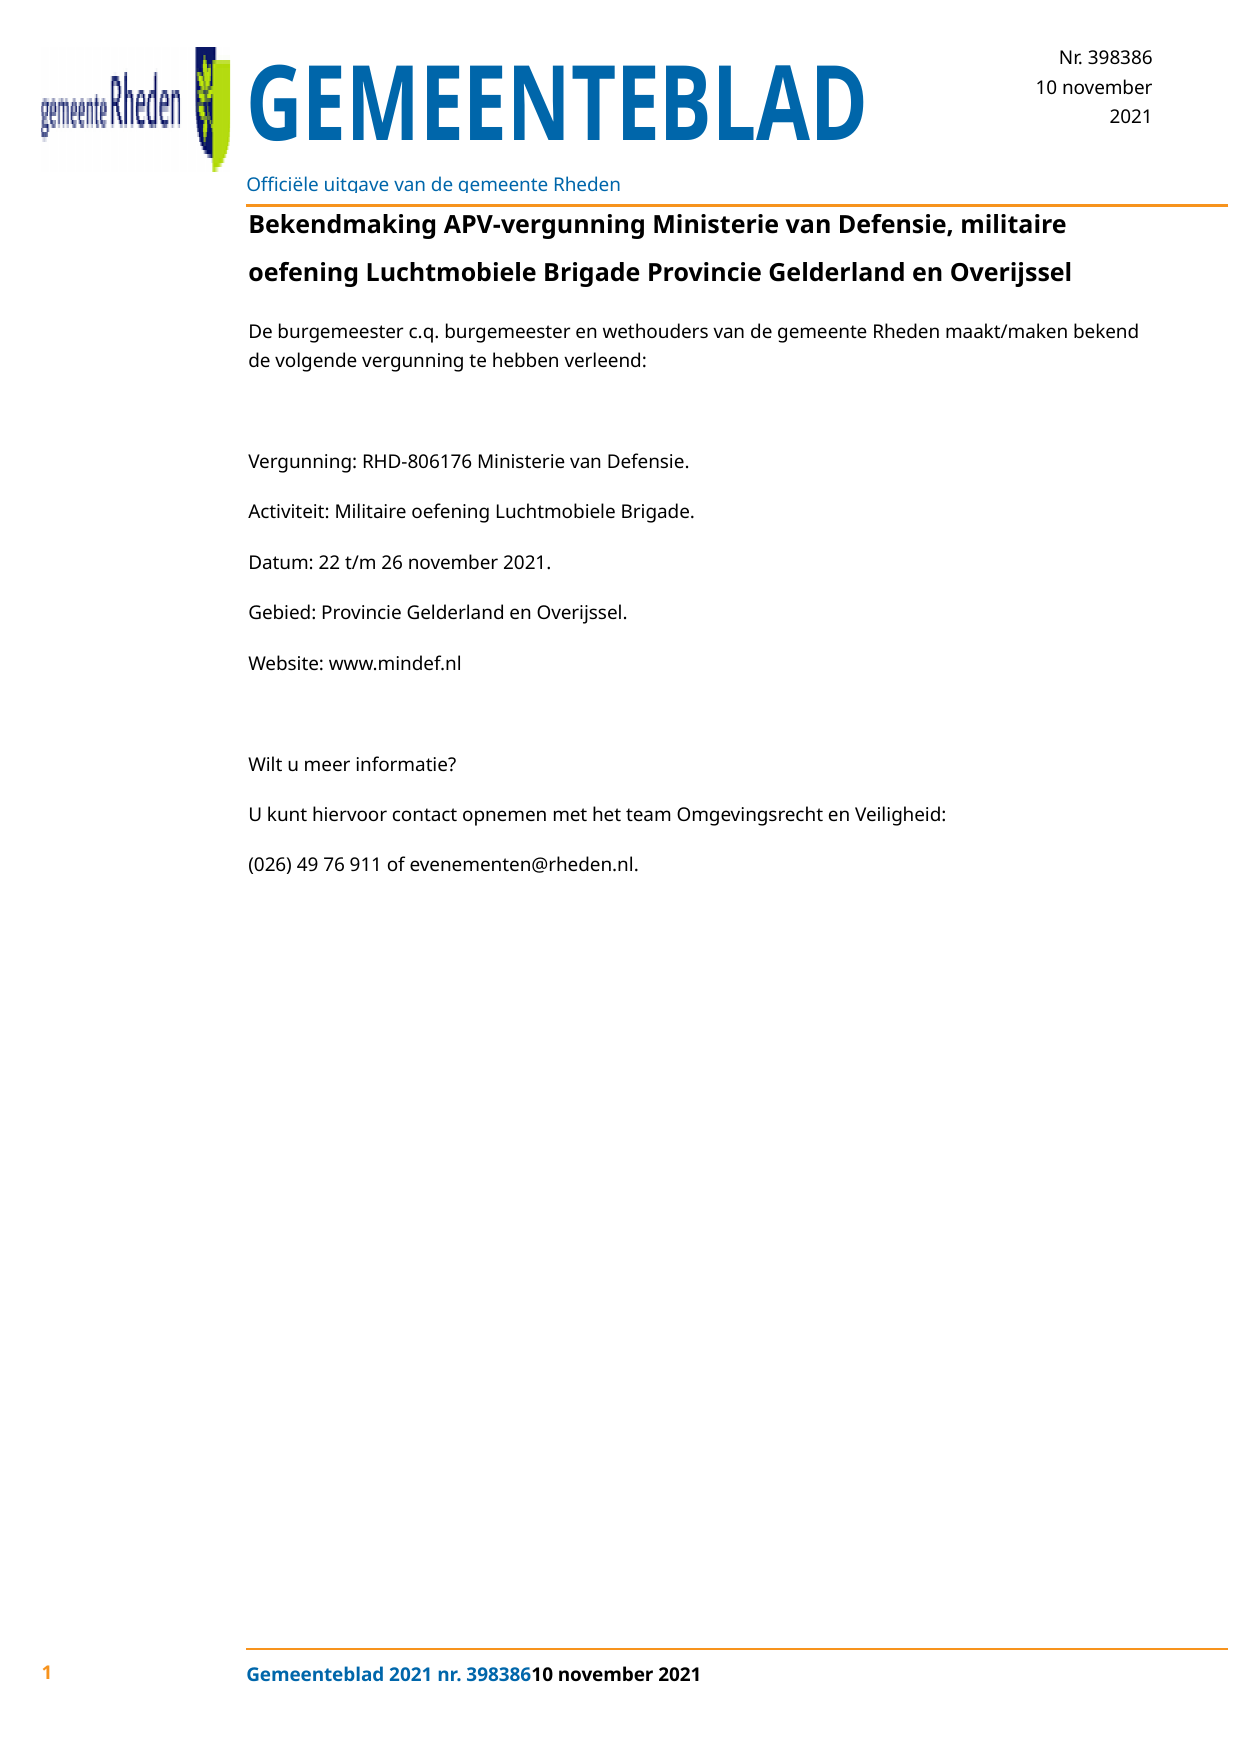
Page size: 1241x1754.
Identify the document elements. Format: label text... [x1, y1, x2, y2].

text Activiteit: Militaire oefening Luchtmobiele Brigade. [248, 499, 1152, 524]
text Wilt u meer informatie? [248, 751, 1152, 777]
text Bekendmaking APV-vergunning Ministerie van Defensie, militaire oefening Luchtmobiele Brigade Provincie Gelderland en Overijssel [248, 207, 1152, 288]
picture [41, 47, 231, 172]
text Vergunning: RHD-806176 Ministerie van Defensie. [248, 448, 1152, 474]
text Website: www.mindef.nl [248, 650, 1152, 676]
text U kunt hiervoor contact opnemen met het team Omgevingsrecht en Veiligheid: [248, 801, 1152, 827]
text Datum: 22 t/m 26 november 2021. [248, 549, 1152, 575]
text De burgemeester c.q. burgemeester en wethouders van de gemeente Rheden maakt/maken bekend de volgende vergunning te hebben verleend: [248, 318, 1152, 373]
text (026) 49 76 911 of evenementen@rheden.nl. [248, 852, 1152, 877]
text Gebied: Provincie Gelderland en Overijssel. [248, 599, 1152, 625]
